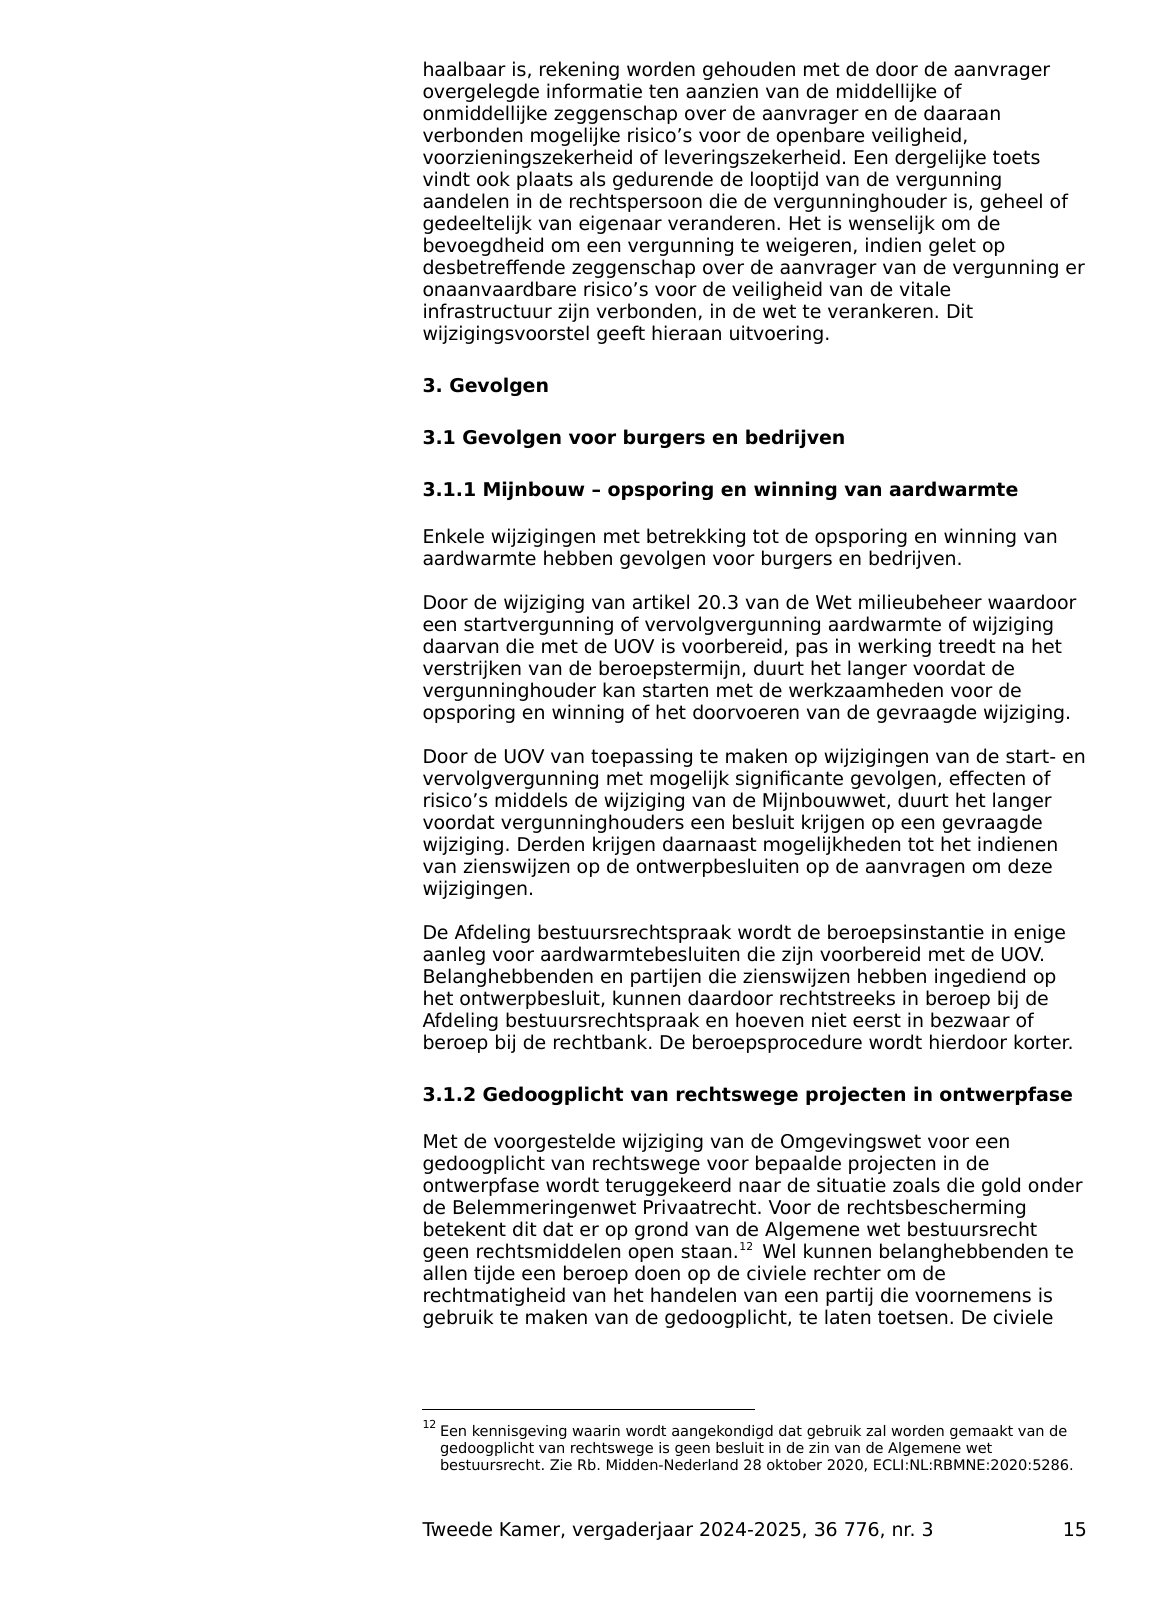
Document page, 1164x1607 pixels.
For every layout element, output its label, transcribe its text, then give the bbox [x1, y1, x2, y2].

text De Afdeling bestuursrechtspraak wordt de beroepsinstantie in enige aanleg voor aardwarmtebesluiten die zijn voorbereid met de UOV. Belanghebbenden en partijen die zienswijzen hebben ingediend op het ontwerpbesluit, kunnen daardoor rechtstreeks in beroep bij de Afdeling bestuursrechtspraak en hoeven niet eerst in bezwaar of beroep bij de rechtbank. De beroepsprocedure wordt hierdoor korter. [422, 922, 1087, 1054]
subtitle 3.1.2 Gedoogplicht van rechtswege projecten in ontwerpfase [422, 1084, 1087, 1106]
subtitle 3.1.1 Mijnbouw – opsporing en winning van aardwarmte [422, 479, 1087, 501]
text Door de wijziging van artikel 20.3 van de Wet milieubeheer waardoor een startvergunning of vervolgvergunning aardwarmte of wijziging daarvan die met de UOV is voorbereid, pas in werking treedt na het verstrijken van de beroepstermijn, duurt het langer voordat de vergunninghouder kan starten met de werkzaamheden voor de opsporing en winning of het doorvoeren van de gevraagde wijziging. [422, 592, 1087, 724]
text Enkele wijzigingen met betrekking tot de opsporing en winning van aardwarmte hebben gevolgen voor burgers en bedrijven. [422, 526, 1087, 570]
subtitle 3.1 Gevolgen voor burgers en bedrijven [422, 427, 1087, 449]
text Met de voorgestelde wijziging van de Omgevingswet voor een gedoogplicht van rechtswege voor bepaalde projecten in de ontwerpfase wordt teruggekeerd naar de situatie zoals die gold onder de Belemmeringenwet Privaatrecht. Voor de rechtsbescherming betekent dit dat er op grond van de Algemene wet bestuursrecht geen rechtsmiddelen open staan. Wel kunnen belanghebbenden te allen tijde een beroep doen op de civiele rechter om de rechtmatigheid van het handelen van een partij die voornemens is gebruik te maken van de gedoogplicht, te laten toetsen. De civiele [422, 1131, 1087, 1329]
text haalbaar is, rekening worden gehouden met de door de aanvrager overgelegde informatie ten aanzien van de middellijke of onmiddellijke zeggenschap over de aanvrager en de daaraan verbonden mogelijke risico’s voor de openbare veiligheid, voorzieningszekerheid of leveringszekerheid. Een dergelijke toets vindt ook plaats als gedurende de looptijd van de vergunning aandelen in de rechtspersoon die de vergunninghouder is, geheel of gedeeltelijk van eigenaar veranderen. Het is wenselijk om de bevoegdheid om een vergunning te weigeren, indien gelet op desbetreffende zeggenschap over de aanvrager van de vergunning er onaanvaardbare risico’s voor de veiligheid van de vitale infrastructuur zijn verbonden, in de wet te verankeren. Dit wijzigingsvoorstel geeft hieraan uitvoering. [422, 59, 1087, 345]
text Door de UOV van toepassing te maken op wijzigingen van de start- en vervolgvergunning met mogelijk significante gevolgen, effecten of risico’s middels de wijziging van de Mijnbouwwet, duurt het langer voordat vergunninghouders een besluit krijgen op een gevraagde wijziging. Derden krijgen daarnaast mogelijkheden tot het indienen van zienswijzen op de ontwerpbesluiten op de aanvragen om deze wijzigingen. [422, 746, 1087, 900]
text Een kennisgeving waarin wordt aangekondigd dat gebruik zal worden gemaakt van de gedoogplicht van rechtswege is geen besluit in de zin van de Algemene wet bestuursrecht. Zie Rb. Midden-Nederland 28 oktober 2020, ECLI:NL:RBMNE:2020:5286. [422, 1418, 1087, 1474]
subtitle 3. Gevolgen [422, 375, 1087, 397]
